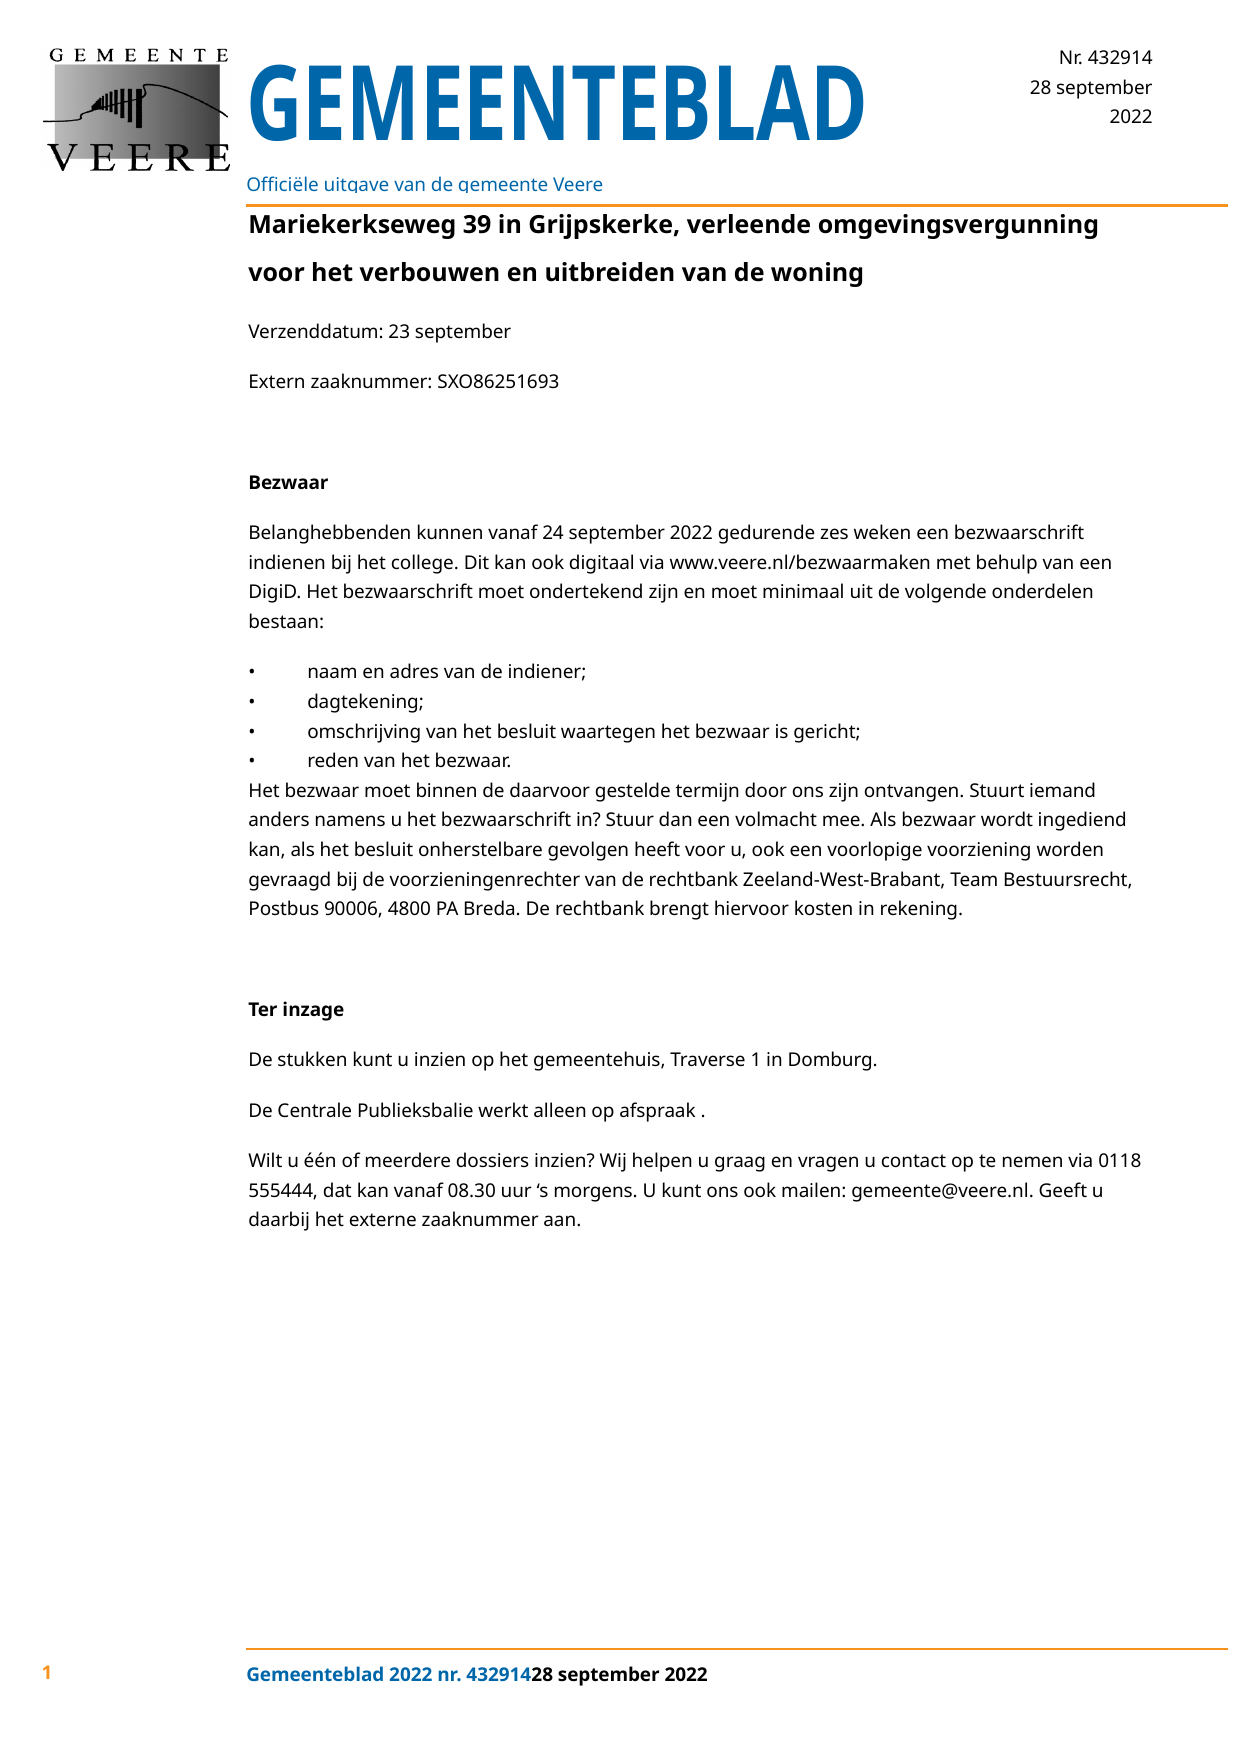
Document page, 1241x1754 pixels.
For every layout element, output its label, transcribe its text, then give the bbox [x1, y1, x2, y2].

list naam en adres van de indiener; [248, 659, 1152, 684]
text De stukken kunt u inzien op het gemeentehuis, Traverse 1 in Domburg. [248, 1047, 1152, 1072]
text Bezwaar [248, 469, 1152, 495]
text Verzenddatum: 23 september [248, 318, 1152, 344]
text Extern zaaknummer: SXO86251693 [248, 368, 1152, 394]
text Ter inzage [248, 996, 1152, 1022]
text Mariekerkseweg 39 in Grijpskerke, verleende omgevingsvergunning voor het verbouwen en uitbreiden van de woning [248, 207, 1152, 288]
list reden van het bezwaar. [248, 747, 1152, 773]
text Wilt u één of meerdere dossiers inzien? Wij helpen u graag en vragen u contact op te nemen via 0118 555444, dat kan vanaf 08.30 uur ‘s morgens. U kunt ons ook mailen: gemeente@veere.nl. Geeft u daarbij het externe zaaknummer aan. [248, 1147, 1152, 1232]
text Het bezwaar moet binnen de daarvoor gestelde termijn door ons zijn ontvangen. Stuurt iemand anders namens u het bezwaarschrift in? Stuur dan een volmacht mee. Als bezwaar wordt ingediend kan, als het besluit onherstelbare gevolgen heeft voor u, ook een voorlopige voorziening worden gevraagd bij de voorzieningenrechter van de rechtbank Zeeland-West-Brabant, Team Bestuursrecht, Postbus 90006, 4800 PA Breda. De rechtbank brengt hiervoor kosten in rekening. [248, 777, 1152, 921]
picture [41, 47, 231, 172]
list dagtekening; [248, 688, 1152, 714]
text Belanghebbenden kunnen vanaf 24 september 2022 gedurende zes weken een bezwaarschrift indienen bij het college. Dit kan ook digitaal via www.veere.nl/bezwaarmaken met behulp van een DigiD. Het bezwaarschrift moet ondertekend zijn en moet minimaal uit de volgende onderdelen bestaan: [248, 519, 1152, 634]
text De Centrale Publieksbalie werkt alleen op afspraak . [248, 1097, 1152, 1123]
list omschrijving van het besluit waartegen het bezwaar is gericht; [248, 718, 1152, 744]
